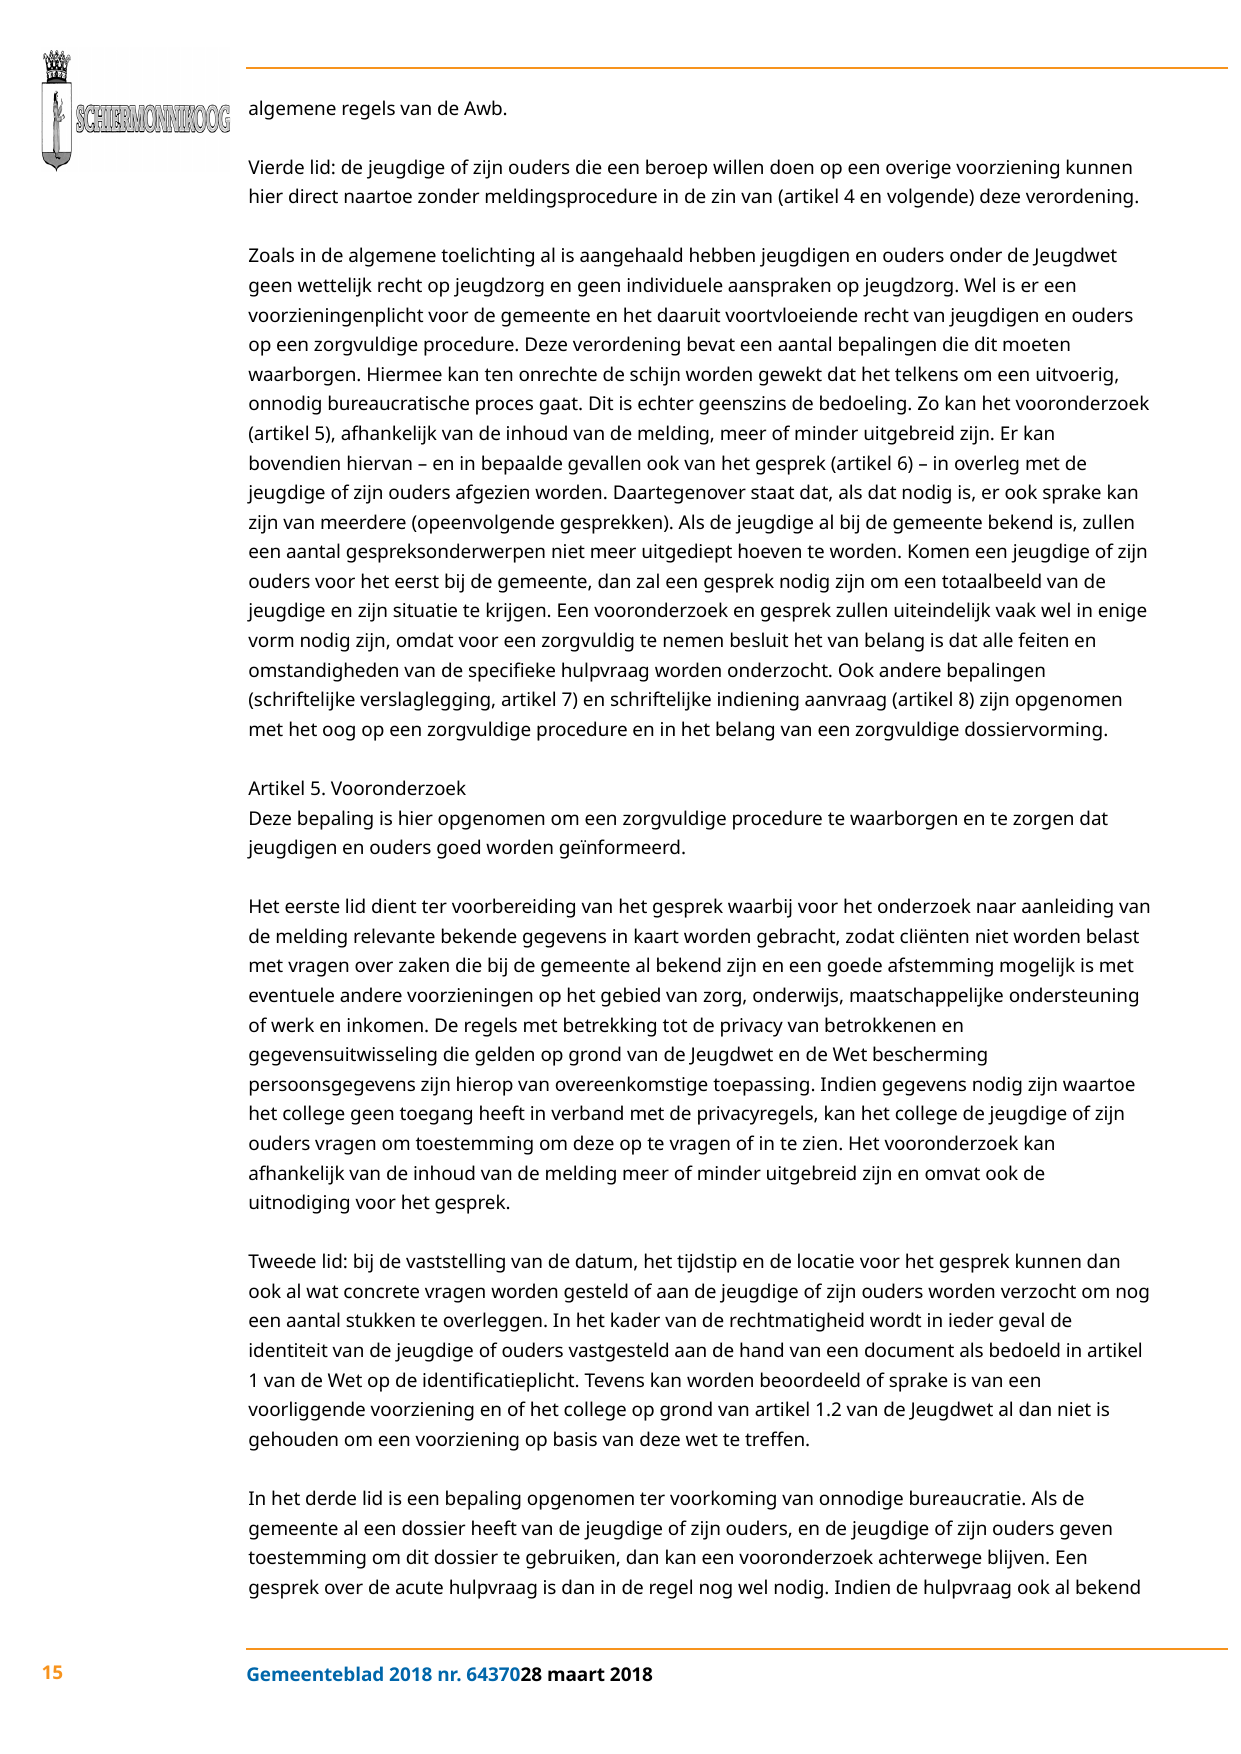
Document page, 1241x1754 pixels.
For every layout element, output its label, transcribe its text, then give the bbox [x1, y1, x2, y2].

text algemene regels van de Awb. [248, 95, 1152, 121]
text Vierde lid: de jeugdige of zijn ouders die een beroep willen doen op een overige voorziening kunnen hier direct naartoe zonder meldingsprocedure in de zin van (artikel 4 en volgende) deze verordening. [248, 154, 1152, 209]
text Zoals in de algemene toelichting al is aangehaald hebben jeugdigen en ouders onder de Jeugdwet geen wettelijk recht op jeugdzorg en geen individuele aanspraken op jeugdzorg. Wel is er een voorzieningenplicht voor de gemeente en het daaruit voortvloeiende recht van jeugdigen en ouders op een zorgvuldige procedure. Deze verordening bevat een aantal bepalingen die dit moeten waarborgen. Hiermee kan ten onrechte de schijn worden gewekt dat het telkens om een uitvoerig, onnodig bureaucratische proces gaat. Dit is echter geenszins de bedoeling. Zo kan het vooronderzoek (artikel 5), afhankelijk van de inhoud van de melding, meer of minder uitgebreid zijn. Er kan bovendien hiervan – en in bepaalde gevallen ook van het gesprek (artikel 6) – in overleg met de jeugdige of zijn ouders afgezien worden. Daartegenover staat dat, als dat nodig is, er ook sprake kan zijn van meerdere (opeenvolgende gesprekken). Als de jeugdige al bij de gemeente bekend is, zullen een aantal gespreksonderwerpen niet meer uitgediept hoeven te worden. Komen een jeugdige of zijn ouders voor het eerst bij de gemeente, dan zal een gesprek nodig zijn om een totaalbeeld van de jeugdige en zijn situatie te krijgen. Een vooronderzoek en gesprek zullen uiteindelijk vaak wel in enige vorm nodig zijn, omdat voor een zorgvuldig te nemen besluit het van belang is dat alle feiten en omstandigheden van de specifieke hulpvraag worden onderzocht. Ook andere bepalingen (schriftelijke verslaglegging, artikel 7) en schriftelijke indiening aanvraag (artikel 8) zijn opgenomen met het oog op een zorgvuldige procedure en in het belang van een zorgvuldige dossiervorming. [248, 243, 1152, 742]
text Deze bepaling is hier opgenomen om een zorgvuldige procedure te waarborgen en te zorgen dat jeugdigen en ouders goed worden geïnformeerd. [248, 805, 1152, 860]
text In het derde lid is een bepaling opgenomen ter voorkoming van onnodige bureaucratie. Als de gemeente al een dossier heeft van de jeugdige of zijn ouders, en de jeugdige of zijn ouders geven toestemming om dit dossier te gebruiken, dan kan een vooronderzoek achterwege blijven. Een gesprek over de acute hulpvraag is dan in de regel nog wel nodig. Indien de hulpvraag ook al bekend [248, 1485, 1152, 1600]
text Het eerste lid dient ter voorbereiding van het gesprek waarbij voor het onderzoek naar aanleiding van de melding relevante bekende gegevens in kaart worden gebracht, zodat cliënten niet worden belast met vragen over zaken die bij de gemeente al bekend zijn en een goede afstemming mogelijk is met eventuele andere voorzieningen op het gebied van zorg, onderwijs, maatschappelijke ondersteuning of werk en inkomen. De regels met betrekking tot de privacy van betrokkenen en gegevensuitwisseling die gelden op grond van de Jeugdwet en de Wet bescherming persoonsgegevens zijn hierop van overeenkomstige toepassing. Indien gegevens nodig zijn waartoe het college geen toegang heeft in verband met de privacyregels, kan het college de jeugdige of zijn ouders vragen om toestemming om deze op te vragen of in te zien. Het vooronderzoek kan afhankelijk van de inhoud van de melding meer of minder uitgebreid zijn en omvat ook de uitnodiging voor het gesprek. [248, 893, 1152, 1215]
picture [41, 47, 231, 172]
text Artikel 5. Vooronderzoek [248, 775, 1152, 801]
text Tweede lid: bij de vaststelling van de datum, het tijdstip en de locatie voor het gesprek kunnen dan ook al wat concrete vragen worden gesteld of aan de jeugdige of zijn ouders worden verzocht om nog een aantal stukken te overleggen. In het kader van de rechtmatigheid wordt in ieder geval de identiteit van de jeugdige of ouders vastgesteld aan de hand van een document als bedoeld in artikel 1 van de Wet op de identificatieplicht. Tevens kan worden beoordeeld of sprake is van een voorliggende voorziening en of het college op grond van artikel 1.2 van de Jeugdwet al dan niet is gehouden om een voorziening op basis van deze wet te treffen. [248, 1248, 1152, 1452]
